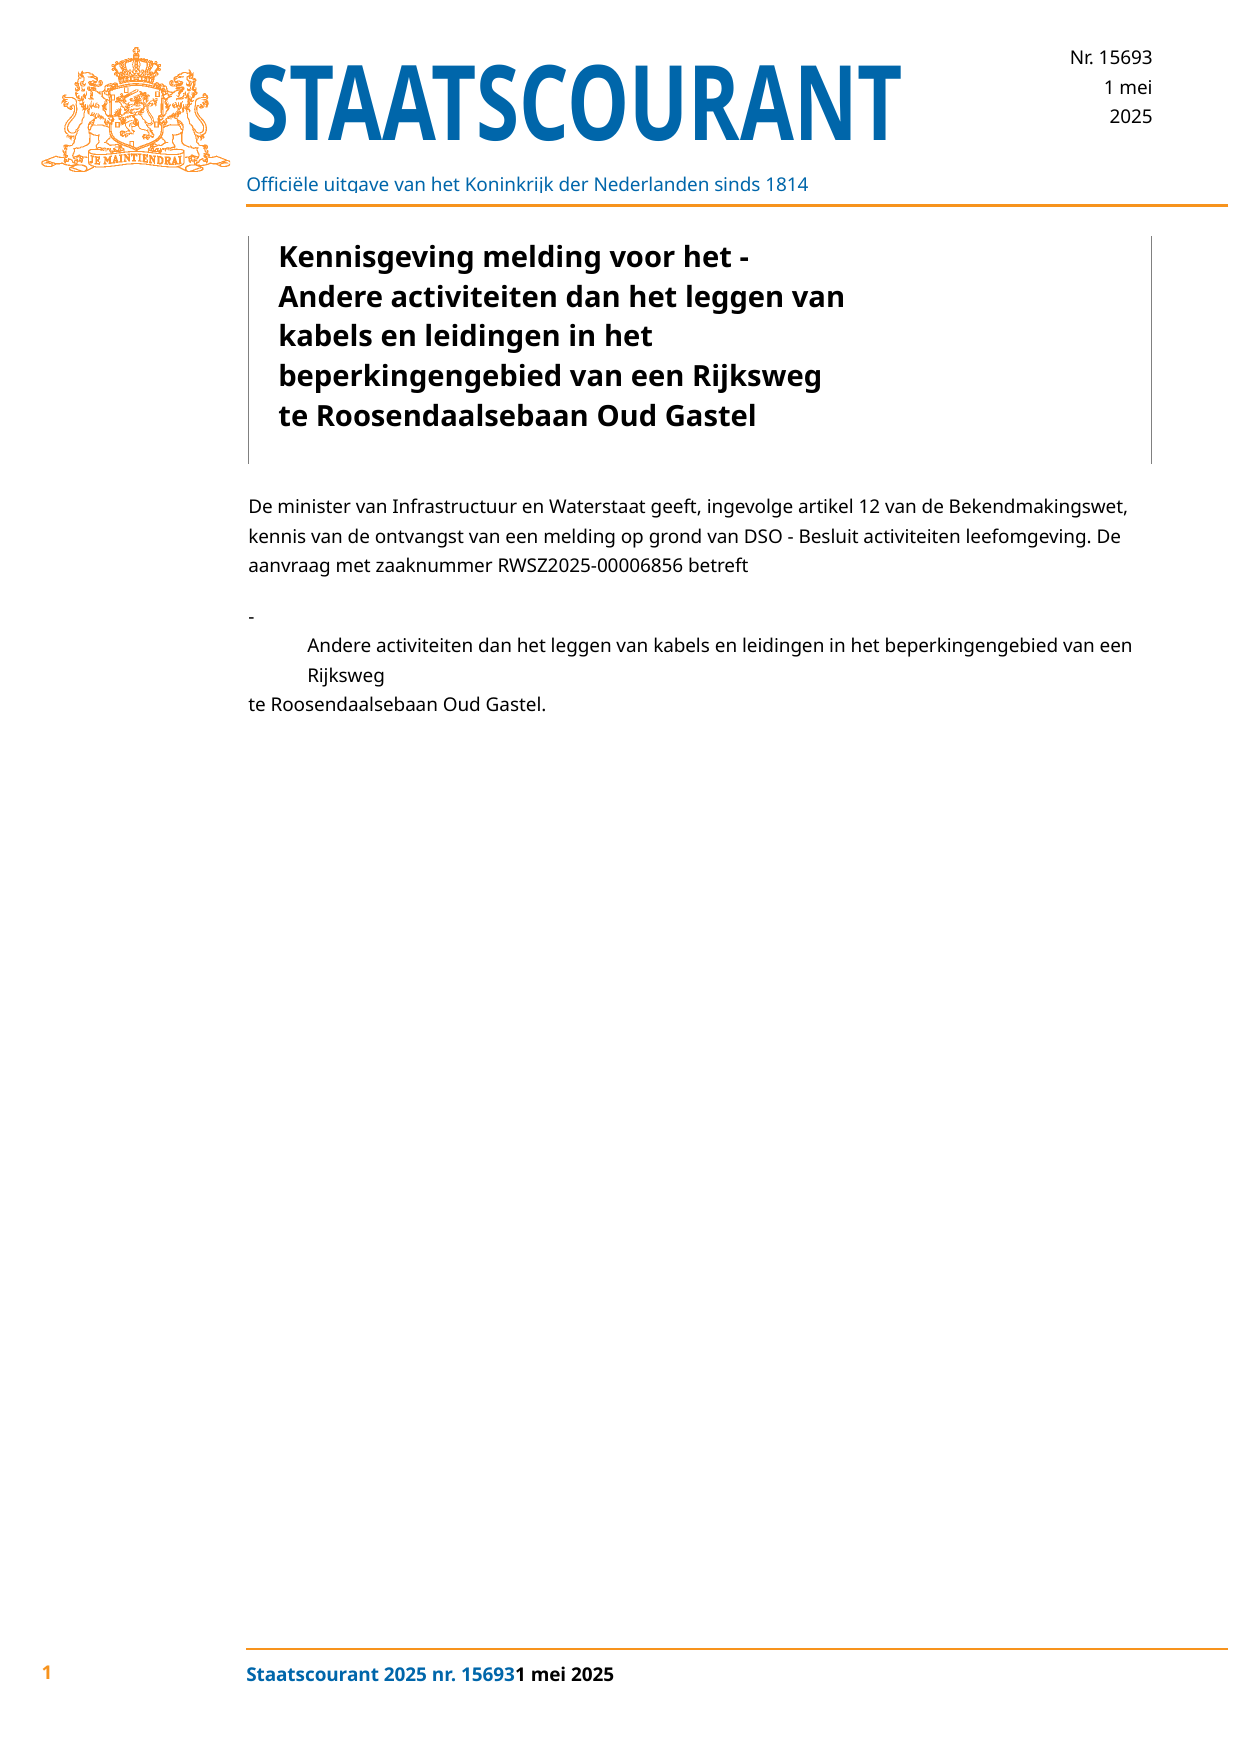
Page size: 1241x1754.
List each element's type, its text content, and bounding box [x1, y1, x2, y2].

picture [912, 236, 1090, 414]
text te Roosendaalsebaan Oud Gastel. [248, 692, 1152, 717]
table_header [850, 236, 912, 413]
list Andere activiteiten dan het leggen van kabels en leidingen in het beperkingengebied van een Rijksweg [248, 632, 1152, 688]
picture [41, 47, 231, 172]
table_header Kennisgeving melding voor het -Andere activiteiten dan het leggen van kabels en leidingen in het beperkingengebied van een Rijksweg te Roosendaalsebaan Oud Gastel [249, 236, 850, 464]
table_header [850, 414, 1151, 464]
text De minister van Infrastructuur en Waterstaat geeft, ingevolge artikel 12 van de Bekendmakingswet, kennis van de ontvangst van een melding op grond van DSO - Besluit activiteiten leefomgeving. De aanvraag met zaaknummer RWSZ2025-00006856 betreft [248, 493, 1152, 578]
table_header [1090, 236, 1151, 413]
